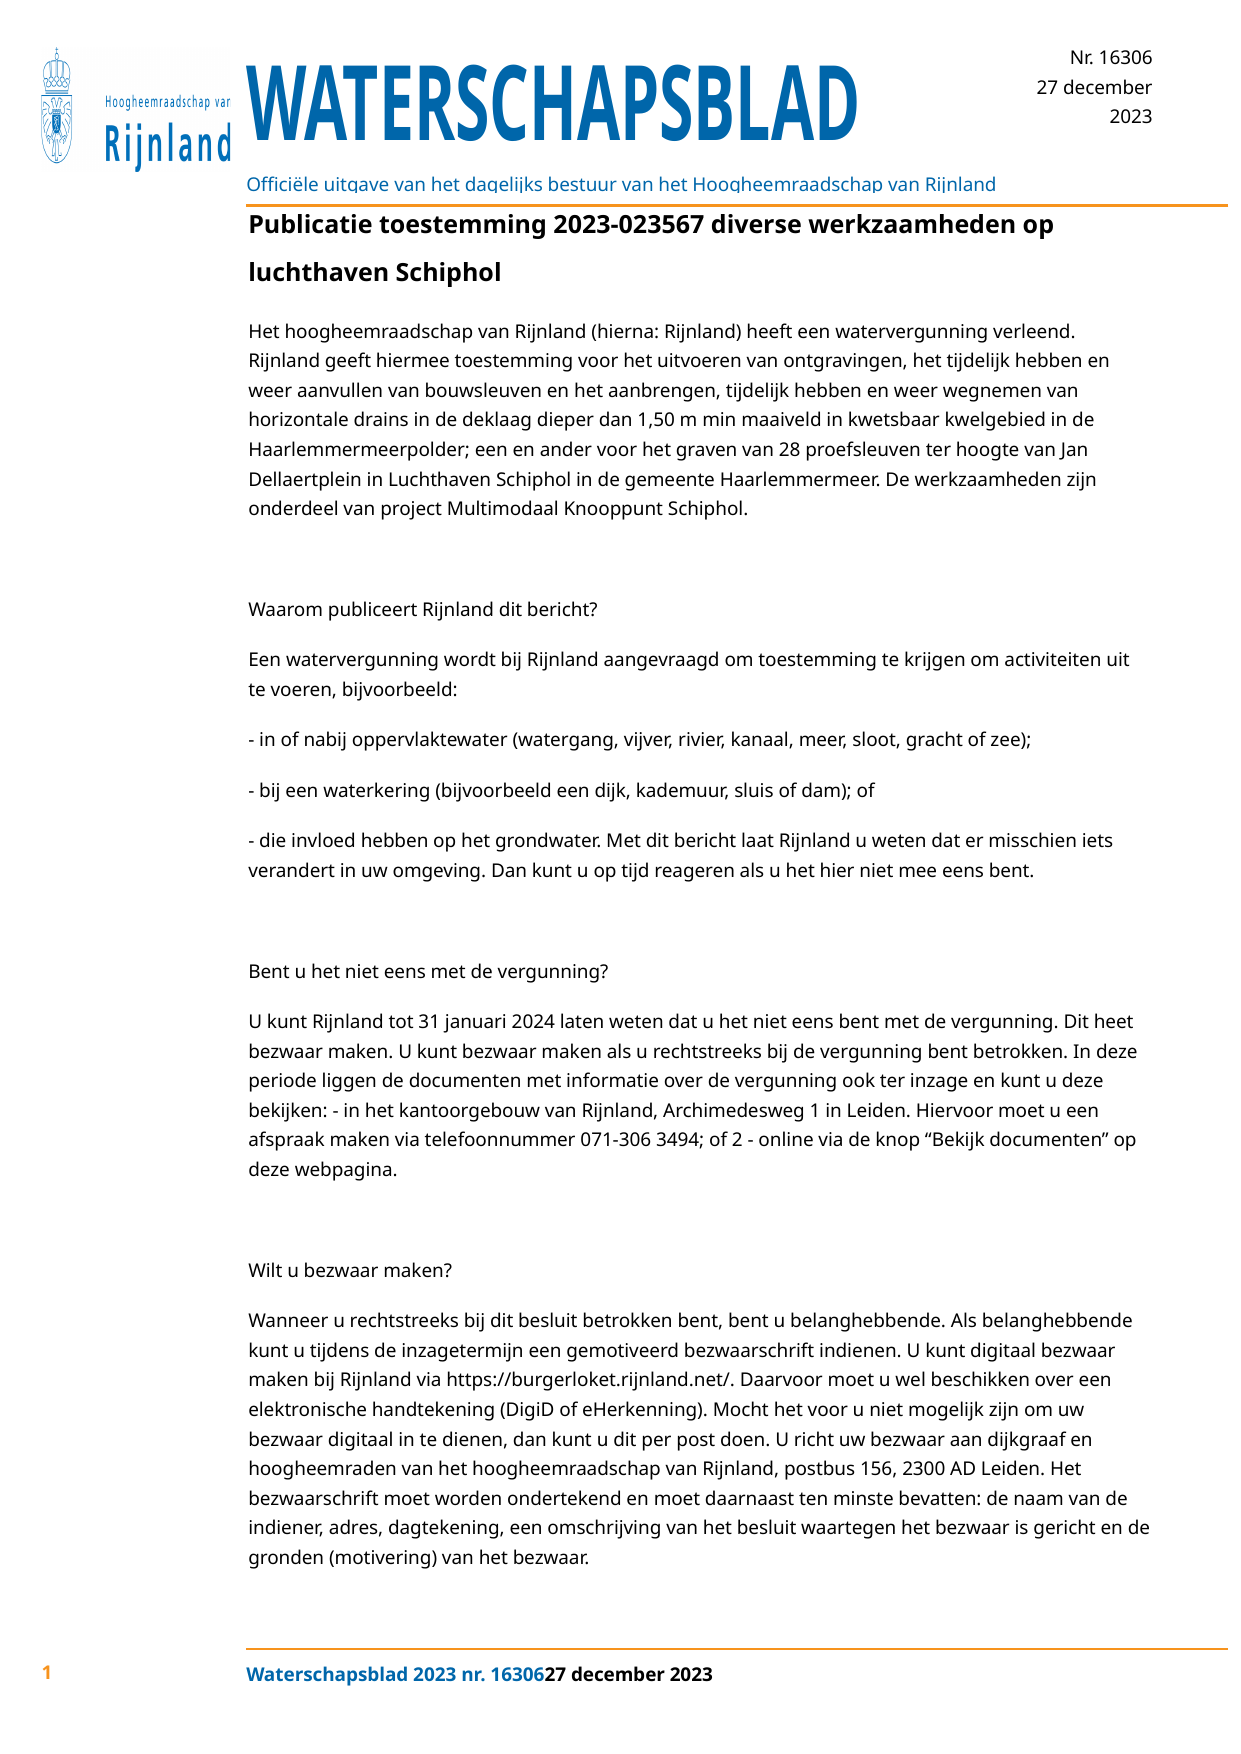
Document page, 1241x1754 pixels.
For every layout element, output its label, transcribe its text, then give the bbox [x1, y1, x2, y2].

picture [41, 47, 231, 172]
text - in of nabij oppervlaktewater (watergang, vijver, rivier, kanaal, meer, sloot, gracht of zee); [248, 727, 1152, 752]
text Publicatie toestemming 2023-023567 diverse werkzaamheden op luchthaven Schiphol [248, 207, 1152, 288]
text - bij een waterkering (bijvoorbeeld een dijk, kademuur, sluis of dam); of [248, 777, 1152, 803]
text Wilt u bezwaar maken? [248, 1257, 1152, 1283]
text Een watervergunning wordt bij Rijnland aangevraagd om toestemming te krijgen om activiteiten uit te voeren, bijvoorbeeld: [248, 647, 1152, 702]
text - die invloed hebben op het grondwater. Met dit bericht laat Rijnland u weten dat er misschien iets verandert in uw omgeving. Dan kunt u op tijd reageren als u het hier niet mee eens bent. [248, 827, 1152, 883]
text Bent u het niet eens met de vergunning? [248, 958, 1152, 984]
text Waarom publiceert Rijnland dit bericht? [248, 596, 1152, 622]
text Wanneer u rechtstreeks bij dit besluit betrokken bent, bent u belanghebbende. Als belanghebbende kunt u tijdens de inzagetermijn een gemotiveerd bezwaarschrift indienen. U kunt digitaal bezwaar maken bij Rijnland via https://burgerloket.rijnland.net/. Daarvoor moet u wel beschikken over een elektronische handtekening (DigiD of eHerkenning). Mocht het voor u niet mogelijk zijn om uw bezwaar digitaal in te dienen, dan kunt u dit per post doen. U richt uw bezwaar aan dijkgraaf en hoogheemraden van het hoogheemraadschap van Rijnland, postbus 156, 2300 AD Leiden. Het bezwaarschrift moet worden ondertekend en moet daarnaast ten minste bevatten: de naam van de indiener, adres, dagtekening, een omschrijving van het besluit waartegen het bezwaar is gericht en de gronden (motivering) van het bezwaar. [248, 1307, 1152, 1570]
text Het hoogheemraadschap van Rijnland (hierna: Rijnland) heeft een watervergunning verleend. Rijnland geeft hiermee toestemming voor het uitvoeren van ontgravingen, het tijdelijk hebben en weer aanvullen van bouwsleuven en het aanbrengen, tijdelijk hebben en weer wegnemen van horizontale drains in de deklaag dieper dan 1,50 m min maaiveld in kwetsbaar kwelgebied in de Haarlemmermeerpolder; een en ander voor het graven van 28 proefsleuven ter hoogte van Jan Dellaertplein in Luchthaven Schiphol in de gemeente Haarlemmermeer. De werkzaamheden zijn onderdeel van project Multimodaal Knooppunt Schiphol. [248, 318, 1152, 521]
text U kunt Rijnland tot 31 januari 2024 laten weten dat u het niet eens bent met de vergunning. Dit heet bezwaar maken. U kunt bezwaar maken als u rechtstreeks bij de vergunning bent betrokken. In deze periode liggen de documenten met informatie over de vergunning ook ter inzage en kunt u deze bekijken: - in het kantoorgebouw van Rijnland, Archimedesweg 1 in Leiden. Hiervoor moet u een afspraak maken via telefoonnummer 071-306 3494; of 2 - online via de knop “Bekijk documenten” op deze webpagina. [248, 1008, 1152, 1182]
